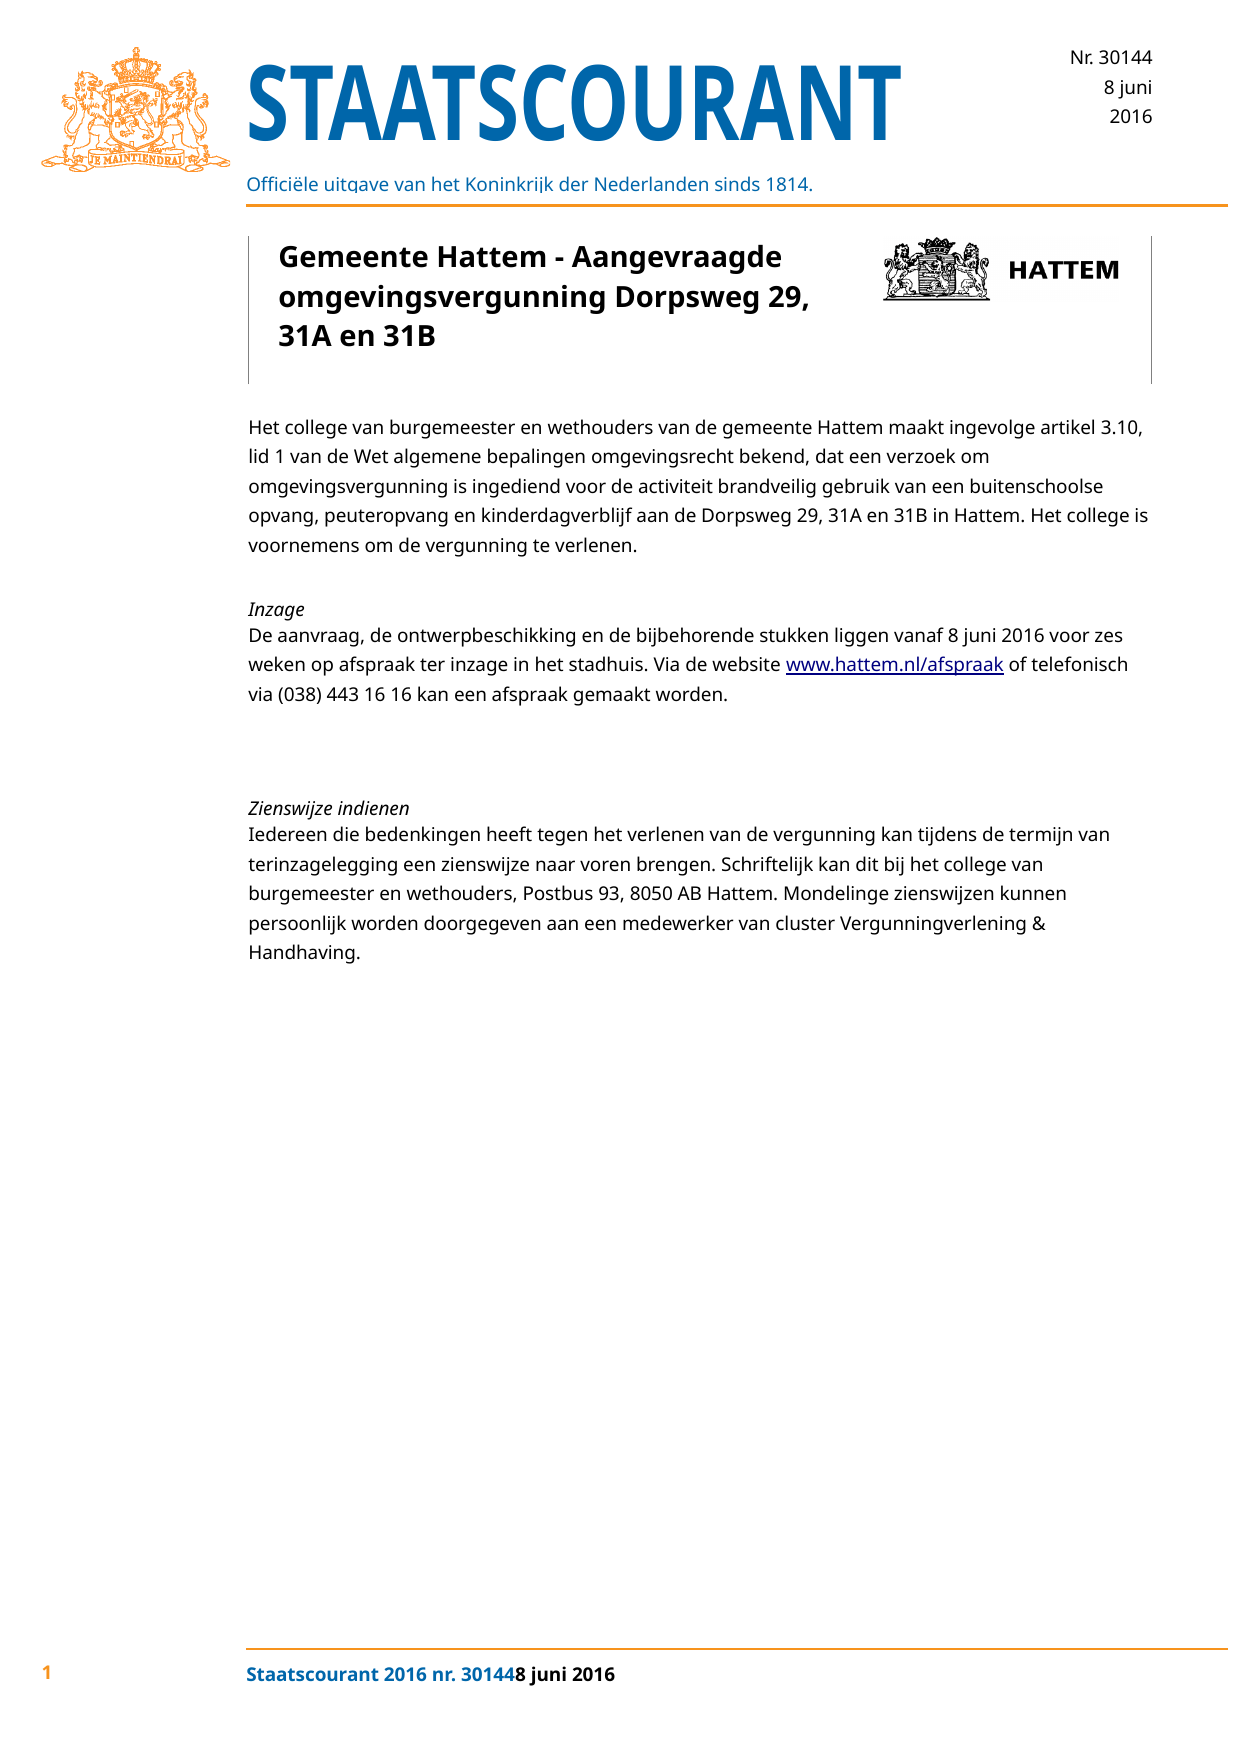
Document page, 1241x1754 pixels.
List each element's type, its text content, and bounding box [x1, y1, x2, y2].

text Zienswijze indienen [248, 796, 1152, 821]
text De aanvraag, de ontwerpbeschikking en de bijbehorende stukken liggen vanaf 8 juni 2016 voor zes weken op afspraak ter inzage in het stadhuis. Via de website www.hattem.nl/afspraak of telefonisch via (038) 443 16 16 kan een afspraak gemaakt worden. [248, 622, 1152, 707]
text Het college van burgemeester en wethouders van de gemeente Hattem maakt ingevolge artikel 3.10, lid 1 van de Wet algemene bepalingen omgevingsrecht bekend, dat een verzoek om omgevingsvergunning is ingediend voor de activiteit brandveilig gebruik van een buitenschoolse opvang, peuteropvang en kinderdagverblijf aan de Dorpsweg 29, 31A en 31B in Hattem. Het college is voornemens om de vergunning te verlenen. [248, 414, 1152, 558]
table_header Gemeente Hattem - Aangevraagde omgevingsvergunning Dorpsweg 29, 31A en 31B [249, 236, 850, 384]
table_header [850, 236, 1151, 384]
text Iedereen die bedenkingen heeft tegen het verlenen van de vergunning kan tijdens de termijn van terinzagelegging een zienswijze naar voren brengen. Schriftelijk kan dit bij het college van burgemeester en wethouders, Postbus 93, 8050 AB Hattem. Mondelinge zienswijzen kunnen persoonlijk worden doorgegeven aan een medewerker van cluster Vergunningverlening & Handhaving. [248, 821, 1152, 965]
picture [882, 236, 1119, 302]
picture [41, 47, 231, 172]
text Inzage [248, 596, 1152, 622]
